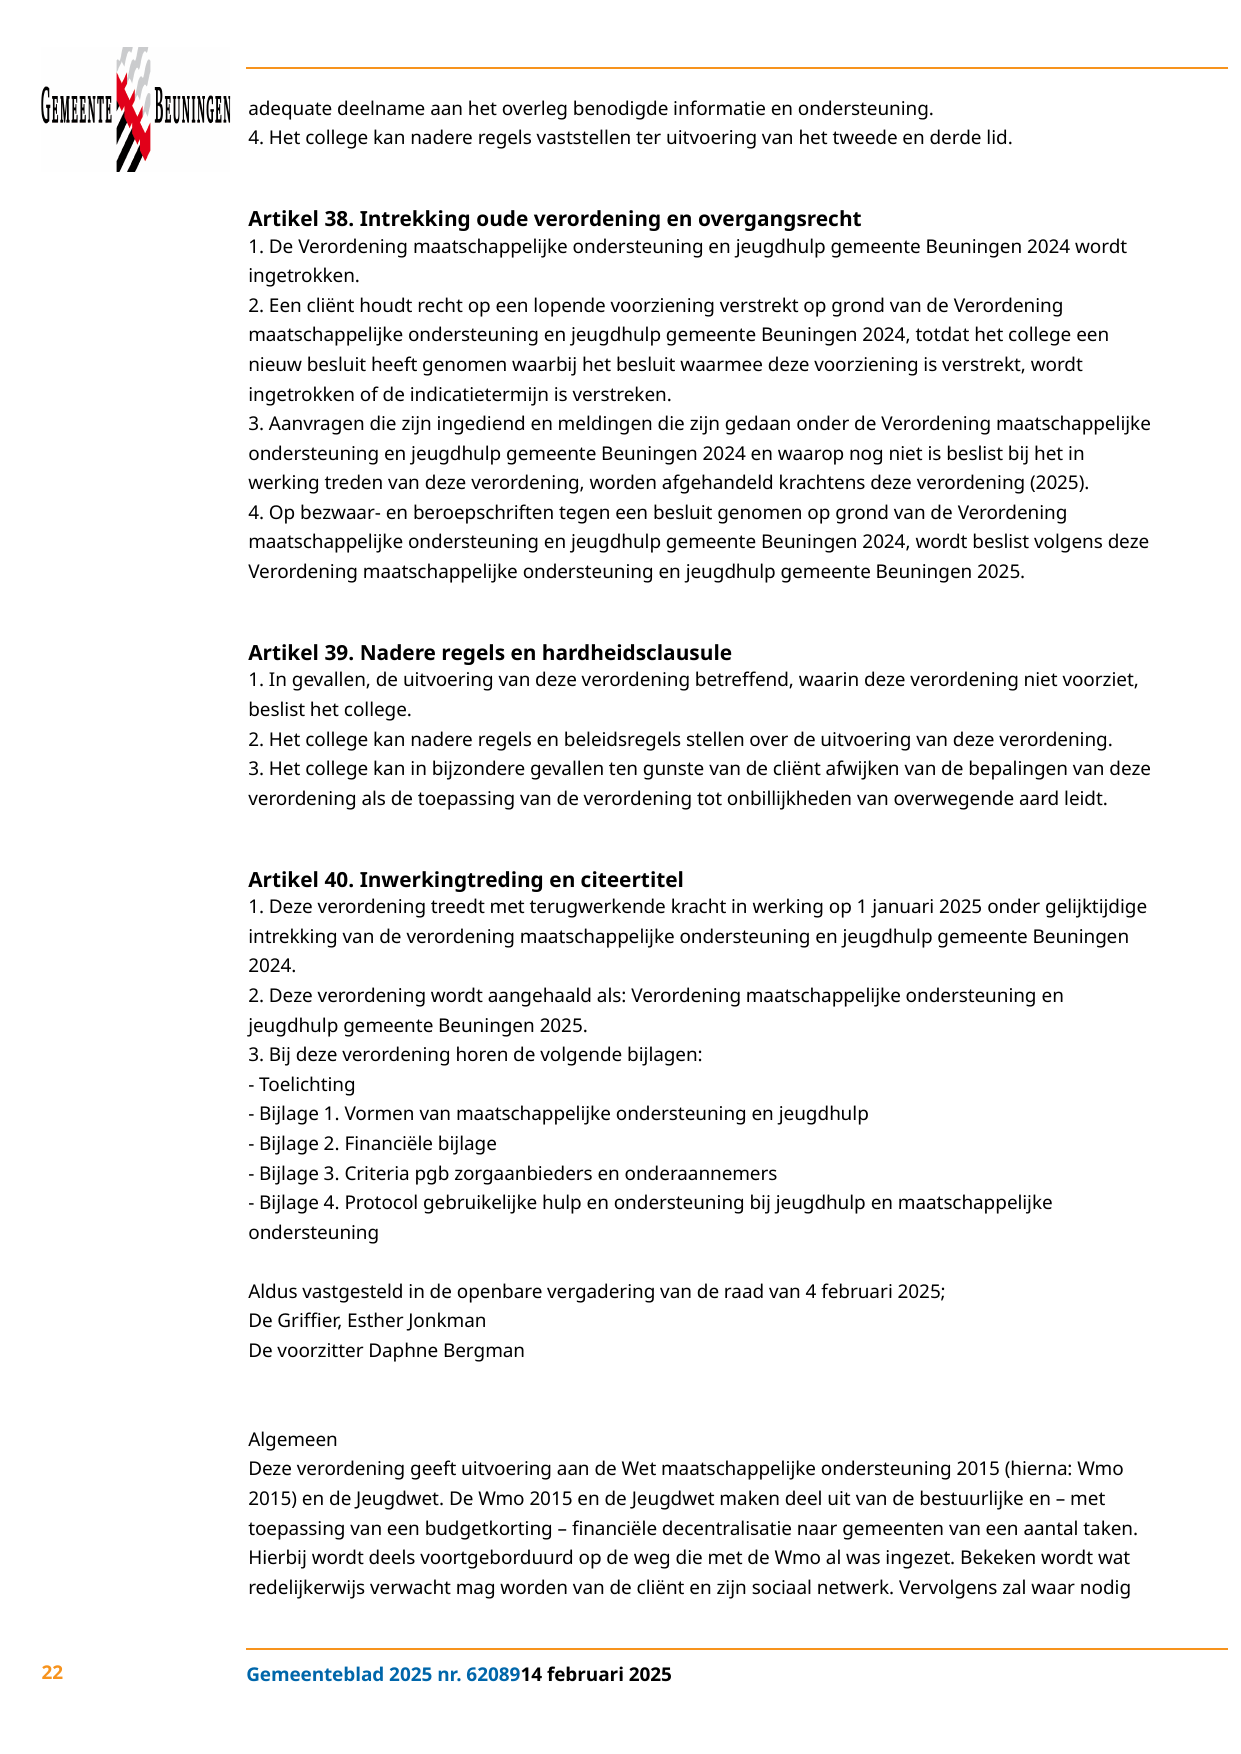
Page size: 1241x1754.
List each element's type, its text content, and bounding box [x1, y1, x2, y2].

text 2. Deze verordening wordt aangehaald als: Verordening maatschappelijke ondersteuning en jeugdhulp gemeente Beuningen 2025. [248, 982, 1152, 1037]
text 2. Een cliënt houdt recht op een lopende voorziening verstrekt op grond van de Verordening maatschappelijke ondersteuning en jeugdhulp gemeente Beuningen 2024, totdat het college een nieuw besluit heeft genomen waarbij het besluit waarmee deze voorziening is verstrekt, wordt ingetrokken of de indicatietermijn is verstreken. [248, 292, 1152, 406]
text De voorzitter Daphne Bergman [248, 1337, 1152, 1363]
text Artikel 39. Nadere regels en hardheidsclausule [248, 638, 1152, 667]
text 4. Op bezwaar- en beroepschriften tegen een besluit genomen op grond van de Verordening maatschappelijke ondersteuning en jeugdhulp gemeente Beuningen 2024, wordt beslist volgens deze Verordening maatschappelijke ondersteuning en jeugdhulp gemeente Beuningen 2025. [248, 499, 1152, 584]
text adequate deelname aan het overleg benodigde informatie en ondersteuning. [248, 95, 1152, 121]
text 4. Het college kan nadere regels vaststellen ter uitvoering van het tweede en derde lid. [248, 124, 1152, 150]
text - Bijlage 3. Criteria pgb zorgaanbieders en onderaannemers [248, 1160, 1152, 1185]
text De Griffier, Esther Jonkman [248, 1308, 1152, 1333]
text Deze verordening geeft uitvoering aan de Wet maatschappelijke ondersteuning 2015 (hierna: Wmo 2015) en de Jeugdwet. De Wmo 2015 en de Jeugdwet maken deel uit van de bestuurlijke en – met toepassing van een budgetkorting – financiële decentralisatie naar gemeenten van een aantal taken. Hierbij wordt deels voortgeborduurd op de weg die met de Wmo al was ingezet. Bekeken wordt wat redelijkerwijs verwacht mag worden van de cliënt en zijn sociaal netwerk. Vervolgens zal waar nodig [248, 1456, 1152, 1599]
text 3. Aanvragen die zijn ingediend en meldingen die zijn gedaan onder de Verordening maatschappelijke ondersteuning en jeugdhulp gemeente Beuningen 2024 en waarop nog niet is beslist bij het in werking treden van deze verordening, worden afgehandeld krachtens deze verordening (2025). [248, 410, 1152, 495]
text - Bijlage 4. Protocol gebruikelijke hulp en ondersteuning bij jeugdhulp en maatschappelijke ondersteuning [248, 1189, 1152, 1244]
text 1. De Verordening maatschappelijke ondersteuning en jeugdhulp gemeente Beuningen 2024 wordt ingetrokken. [248, 233, 1152, 288]
text Artikel 40. Inwerkingtreding en citeertitel [248, 865, 1152, 893]
text Artikel 38. Intrekking oude verordening en overgangsrecht [248, 204, 1152, 233]
text 3. Bij deze verordening horen de volgende bijlagen: [248, 1041, 1152, 1067]
text 2. Het college kan nadere regels en beleidsregels stellen over de uitvoering van deze verordening. [248, 726, 1152, 752]
text 3. Het college kan in bijzondere gevallen ten gunste van de cliënt afwijken van de bepalingen van deze verordening als de toepassing van de verordening tot onbillijkheden van overwegende aard leidt. [248, 755, 1152, 811]
text 1. Deze verordening treedt met terugwerkende kracht in werking op 1 januari 2025 onder gelijktijdige intrekking van de verordening maatschappelijke ondersteuning en jeugdhulp gemeente Beuningen 2024. [248, 893, 1152, 978]
text - Toelichting [248, 1071, 1152, 1097]
picture [41, 47, 231, 172]
text 1. In gevallen, de uitvoering van deze verordening betreffend, waarin deze verordening niet voorziet, beslist het college. [248, 667, 1152, 722]
text - Bijlage 2. Financiële bijlage [248, 1130, 1152, 1156]
text Algemeen [248, 1426, 1152, 1452]
text - Bijlage 1. Vormen van maatschappelijke ondersteuning en jeugdhulp [248, 1101, 1152, 1126]
text Aldus vastgesteld in de openbare vergadering van de raad van 4 februari 2025; [248, 1278, 1152, 1304]
